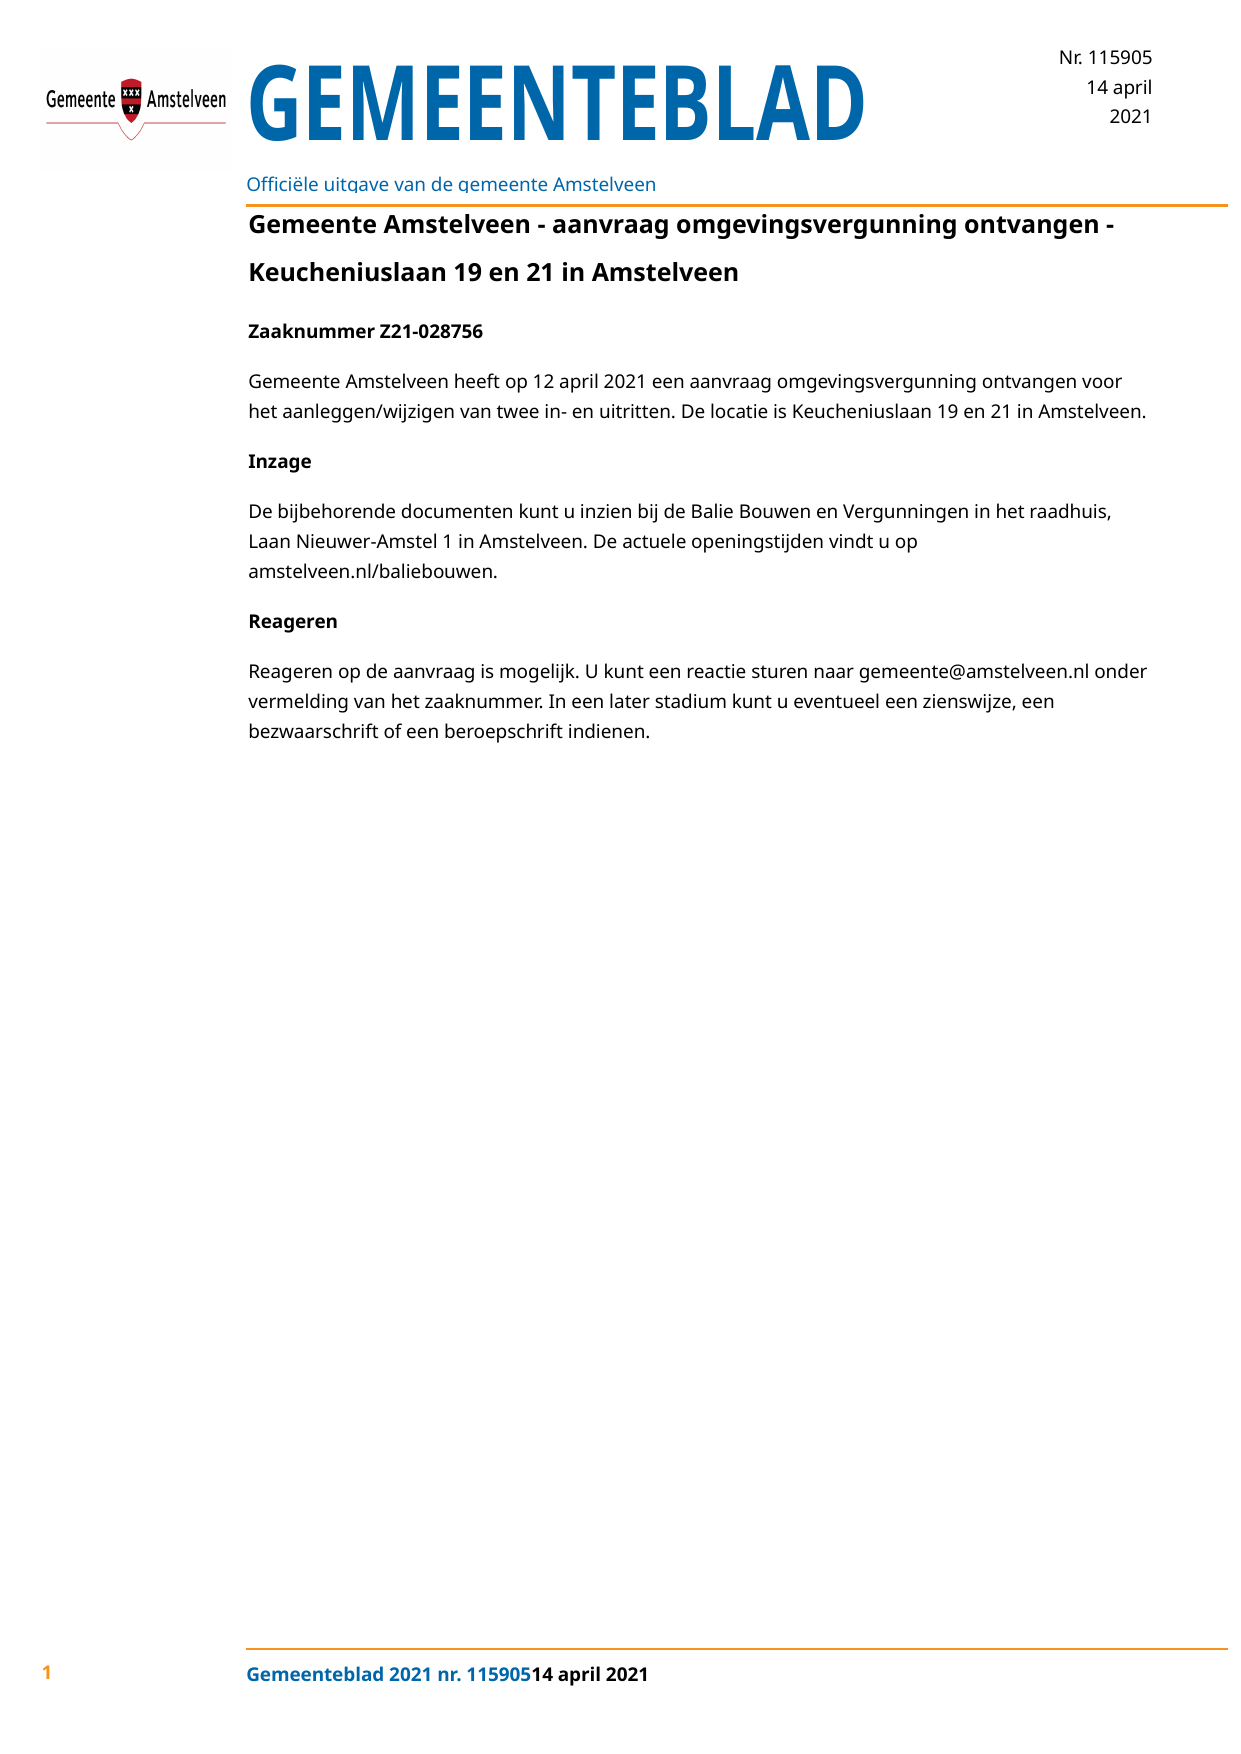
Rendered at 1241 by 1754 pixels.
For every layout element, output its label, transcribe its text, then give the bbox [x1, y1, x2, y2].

text Reageren [248, 608, 1152, 634]
picture [41, 47, 231, 172]
text De bijbehorende documenten kunt u inzien bij de Balie Bouwen en Vergunningen in het raadhuis, Laan Nieuwer-Amstel 1 in Amstelveen. De actuele openingstijden vindt u op amstelveen.nl/baliebouwen. [248, 499, 1152, 584]
text Gemeente Amstelveen heeft op 12 april 2021 een aanvraag omgevingsvergunning ontvangen voor het aanleggen/wijzigen van twee in- en uitritten. De locatie is Keucheniuslaan 19 en 21 in Amstelveen. [248, 368, 1152, 424]
text Gemeente Amstelveen - aanvraag omgevingsvergunning ontvangen - Keucheniuslaan 19 en 21 in Amstelveen [248, 207, 1152, 288]
text Inzage [248, 448, 1152, 474]
text Reageren op de aanvraag is mogelijk. U kunt een reactie sturen naar gemeente@amstelveen.nl onder vermelding van het zaaknummer. In een later stadium kunt u eventueel een zienswijze, een bezwaarschrift of een beroepschrift indienen. [248, 659, 1152, 744]
text Zaaknummer Z21-028756 [248, 318, 1152, 344]
